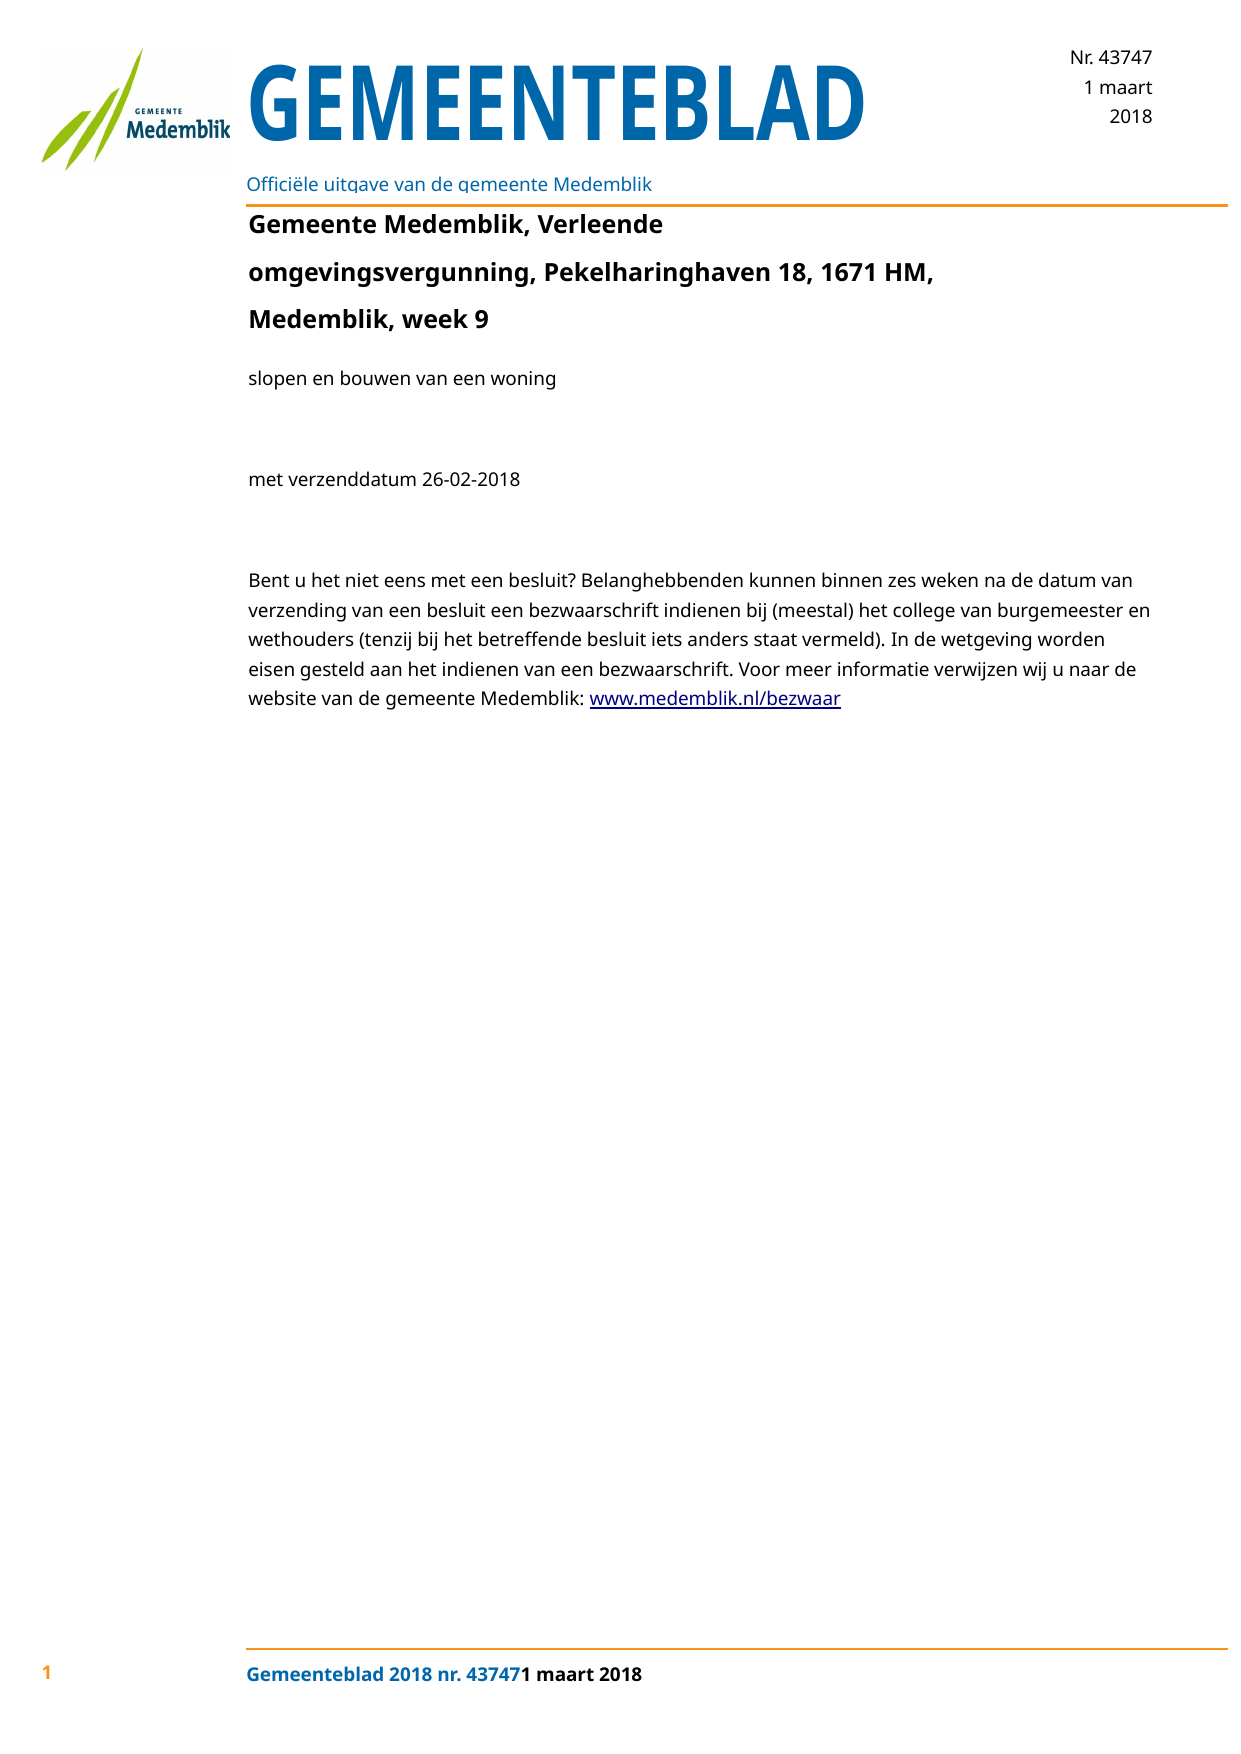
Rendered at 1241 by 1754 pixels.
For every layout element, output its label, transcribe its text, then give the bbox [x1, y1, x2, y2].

text met verzenddatum 26-02-2018 [248, 466, 1152, 492]
text slopen en bouwen van een woning [248, 366, 1152, 391]
text Gemeente Medemblik, Verleende omgevingsvergunning, Pekelharinghaven 18, 1671 HM, Medemblik, week 9 [248, 207, 1152, 336]
text Bent u het niet eens met een besluit? Belanghebbenden kunnen binnen zes weken na de datum van verzending van een besluit een bezwaarschrift indienen bij (meestal) het college van burgemeester en wethouders (tenzij bij het betreffende besluit iets anders staat vermeld). In de wetgeving worden eisen gesteld aan het indienen van een bezwaarschrift. Voor meer informatie verwijzen wij u naar de website van de gemeente Medemblik: www.medemblik.nl/bezwaar [248, 567, 1152, 711]
picture [41, 47, 231, 172]
